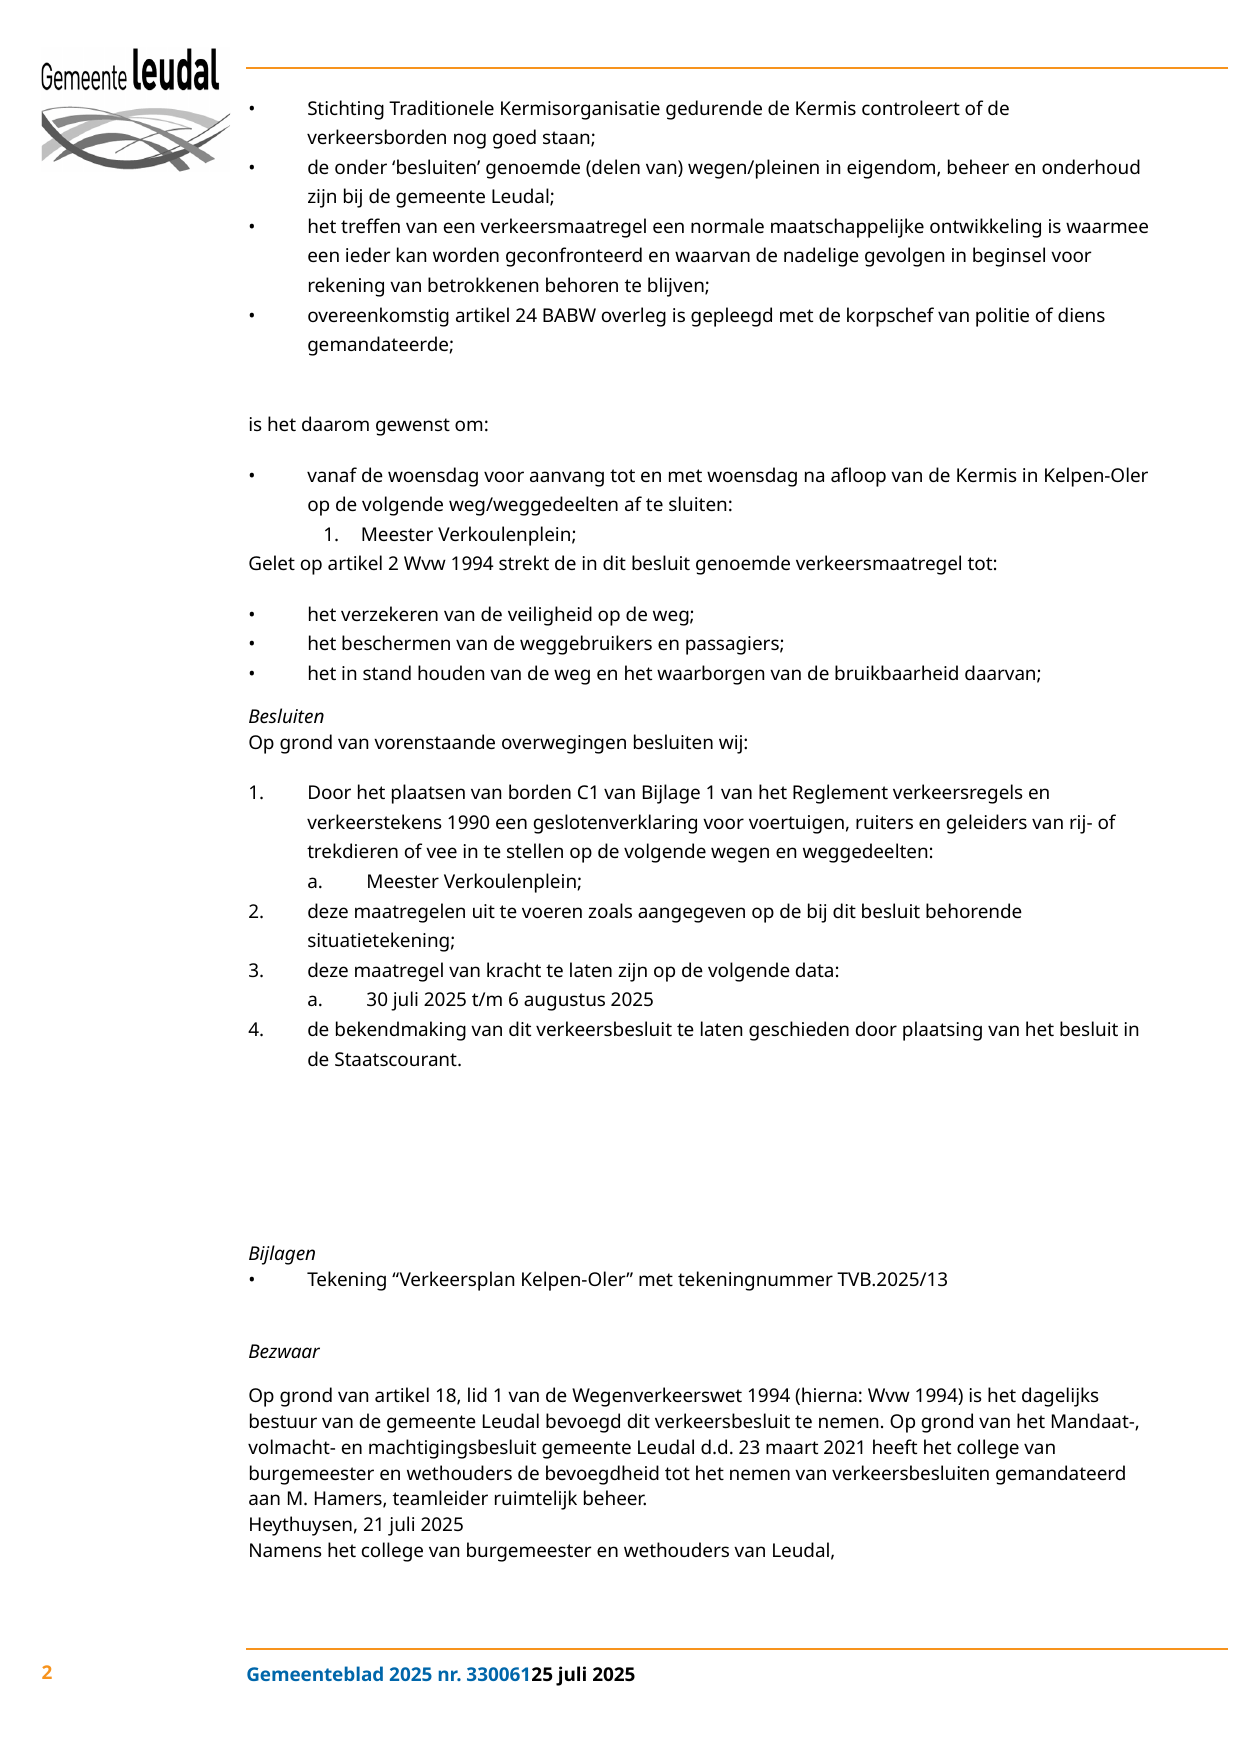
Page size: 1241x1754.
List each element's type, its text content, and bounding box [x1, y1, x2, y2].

list Stichting Traditionele Kermisorganisatie gedurende de Kermis controleert of de verkeersborden nog goed staan; [248, 95, 1152, 150]
list de bekendmaking van dit verkeersbesluit te laten geschieden door plaatsing van het besluit in de Staatscourant. [248, 1016, 1152, 1071]
text Gelet op artikel 2 Wvw 1994 strekt de in dit besluit genoemde verkeersmaatregel tot: [248, 551, 1152, 576]
text Bijlagen [248, 1240, 1152, 1266]
list Tekening “Verkeersplan Kelpen-Oler” met tekeningnummer TVB.2025/13 [248, 1266, 1152, 1292]
list de onder ‘besluiten’ genoemde (delen van) wegen/pleinen in eigendom, beheer en onderhoud zijn bij de gemeente Leudal; [248, 154, 1152, 209]
text Op grond van vorenstaande overwegingen besluiten wij: [248, 729, 1152, 755]
list overeenkomstig artikel 24 BABW overleg is gepleegd met de korpschef van politie of diens gemandateerde; [248, 302, 1152, 357]
picture [41, 47, 231, 172]
list deze maatregelen uit te voeren zoals aangegeven op de bij dit besluit behorende situatietekening; [248, 898, 1152, 953]
list Meester Verkoulenplein; [323, 521, 1152, 547]
text Bezwaar [248, 1338, 1152, 1364]
list het treffen van een verkeersmaatregel een normale maatschappelijke ontwikkeling is waarmee een ieder kan worden geconfronteerd en waarvan de nadelige gevolgen in beginsel voor rekening van betrokkenen behoren te blijven; [248, 213, 1152, 298]
list deze maatregel van kracht te laten zijn op de volgende data: [248, 957, 1152, 983]
text Heythuysen, 21 juli 2025 [248, 1511, 1152, 1537]
list vanaf de woensdag voor aanvang tot en met woensdag na afloop van de Kermis in Kelpen-Oler op de volgende weg/weggedeelten af te sluiten: [248, 462, 1152, 517]
list Meester Verkoulenplein; [307, 868, 1152, 894]
list 30 juli 2025 t/m 6 augustus 2025 [307, 987, 1152, 1012]
list Door het plaatsen van borden C1 van Bijlage 1 van het Reglement verkeersregels en verkeerstekens 1990 een geslotenverklaring voor voertuigen, ruiters en geleiders van rij- of trekdieren of vee in te stellen op de volgende wegen en weggedeelten: [248, 779, 1152, 864]
text Op grond van artikel 18, lid 1 van de Wegenverkeerswet 1994 (hierna: Wvw 1994) is het dagelijks bestuur van de gemeente Leudal bevoegd dit verkeersbesluit te nemen. Op grond van het Mandaat-, volmacht- en machtigingsbesluit gemeente Leudal d.d. 23 maart 2021 heeft het college van burgemeester en wethouders de bevoegdheid tot het nemen van verkeersbesluiten gemandateerd aan M. Hamers, teamleider ruimtelijk beheer. [248, 1382, 1152, 1511]
text Besluiten [248, 703, 1152, 729]
list het beschermen van de weggebruikers en passagiers; [248, 631, 1152, 656]
list het in stand houden van de weg en het waarborgen van de bruikbaarheid daarvan; [248, 660, 1152, 686]
text Namens het college van burgemeester en wethouders van Leudal, [248, 1537, 1152, 1563]
text is het daarom gewenst om: [248, 411, 1152, 437]
list het verzekeren van de veiligheid op de weg; [248, 601, 1152, 627]
